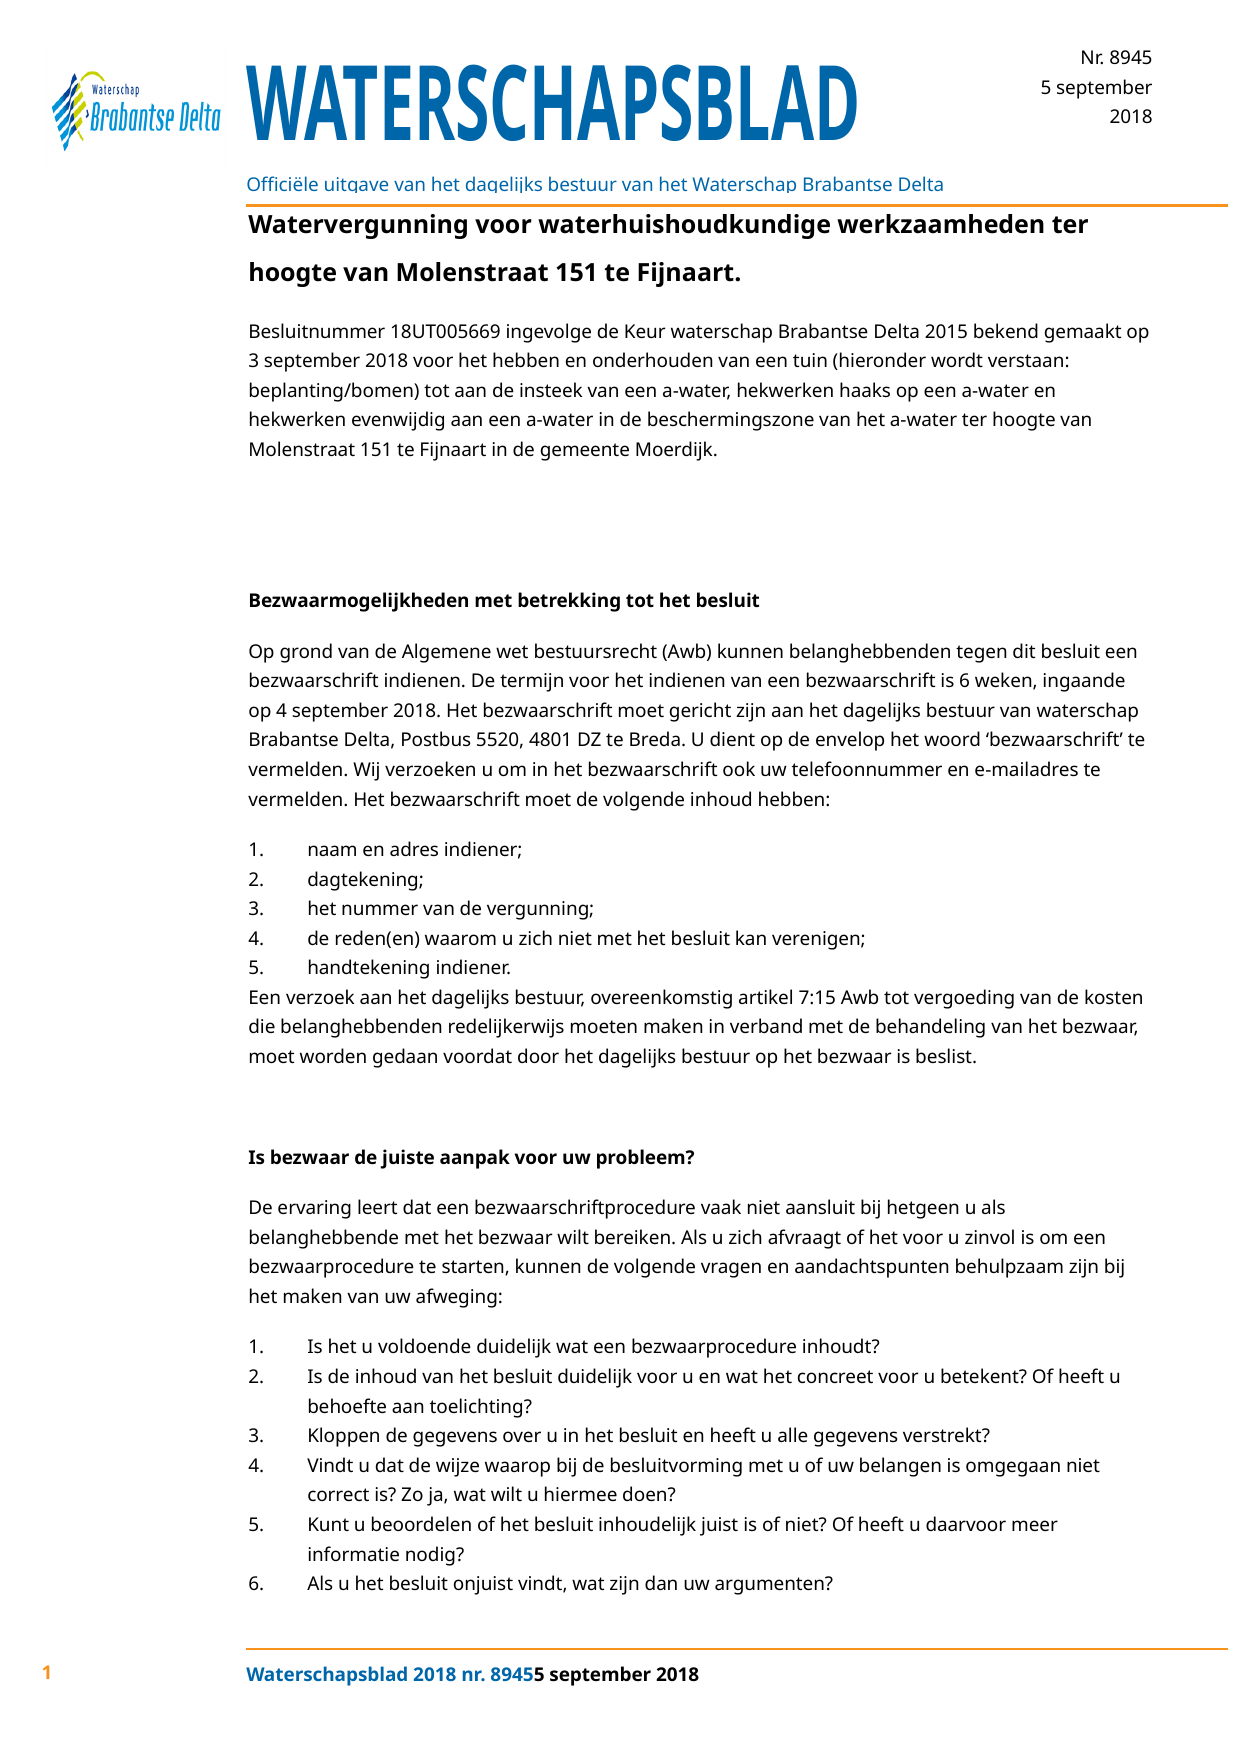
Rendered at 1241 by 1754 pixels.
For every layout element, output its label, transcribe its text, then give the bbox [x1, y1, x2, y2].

text De ervaring leert dat een bezwaarschriftprocedure vaak niet aansluit bij hetgeen u als belanghebbende met het bezwaar wilt bereiken. Als u zich afvraagt of het voor u zinvol is om een bezwaarprocedure te starten, kunnen de volgende vragen en aandachtspunten behulpzaam zijn bij het maken van uw afweging: [248, 1194, 1152, 1309]
list Vindt u dat de wijze waarop bij de besluitvorming met u of uw belangen is omgegaan niet correct is? Zo ja, wat wilt u hiermee doen? [248, 1452, 1152, 1507]
list het nummer van de vergunning; [248, 895, 1152, 921]
list Is het u voldoende duidelijk wat een bezwaarprocedure inhoudt? [248, 1334, 1152, 1359]
text Bezwaarmogelijkheden met betrekking tot het besluit [248, 587, 1152, 613]
text Een verzoek aan het dagelijks bestuur, overeenkomstig artikel 7:15 Awb tot vergoeding van de kosten die belanghebbenden redelijkerwijs moeten maken in verband met de behandeling van het bezwaar, moet worden gedaan voordat door het dagelijks bestuur op het bezwaar is beslist. [248, 984, 1152, 1069]
picture [41, 47, 231, 172]
list Is de inhoud van het besluit duidelijk voor u en wat het concreet voor u betekent? Of heeft u behoefte aan toelichting? [248, 1363, 1152, 1419]
list dagtekening; [248, 866, 1152, 892]
text Is bezwaar de juiste aanpak voor uw probleem? [248, 1144, 1152, 1170]
list Kunt u beoordelen of het besluit inhoudelijk juist is of niet? Of heeft u daarvoor meer informatie nodig? [248, 1511, 1152, 1567]
list handtekening indiener. [248, 954, 1152, 980]
list Kloppen de gegevens over u in het besluit en heeft u alle gegevens verstrekt? [248, 1422, 1152, 1448]
list naam en adres indiener; [248, 836, 1152, 862]
list de reden(en) waarom u zich niet met het besluit kan verenigen; [248, 925, 1152, 951]
text Watervergunning voor waterhuishoudkundige werkzaamheden ter hoogte van Molenstraat 151 te Fijnaart. [248, 207, 1152, 288]
text Besluitnummer 18UT005669 ingevolge de Keur waterschap Brabantse Delta 2015 bekend gemaakt op 3 september 2018 voor het hebben en onderhouden van een tuin (hieronder wordt verstaan: beplanting/bomen) tot aan de insteek van een a-water, hekwerken haaks op een a-water en hekwerken evenwijdig aan een a-water in de beschermingszone van het a-water ter hoogte van Molenstraat 151 te Fijnaart in de gemeente Moerdijk. [248, 318, 1152, 462]
list Als u het besluit onjuist vindt, wat zijn dan uw argumenten? [248, 1570, 1152, 1596]
text Op grond van de Algemene wet bestuursrecht (Awb) kunnen belanghebbenden tegen dit besluit een bezwaarschrift indienen. De termijn voor het indienen van een bezwaarschrift is 6 weken, ingaande op 4 september 2018. Het bezwaarschrift moet gericht zijn aan het dagelijks bestuur van waterschap Brabantse Delta, Postbus 5520, 4801 DZ te Breda. U dient op de envelop het woord ‘bezwaarschrift’ te vermelden. Wij verzoeken u om in het bezwaarschrift ook uw telefoonnummer en e‑mailadres te vermelden. Het bezwaarschrift moet de volgende inhoud hebben: [248, 638, 1152, 812]
